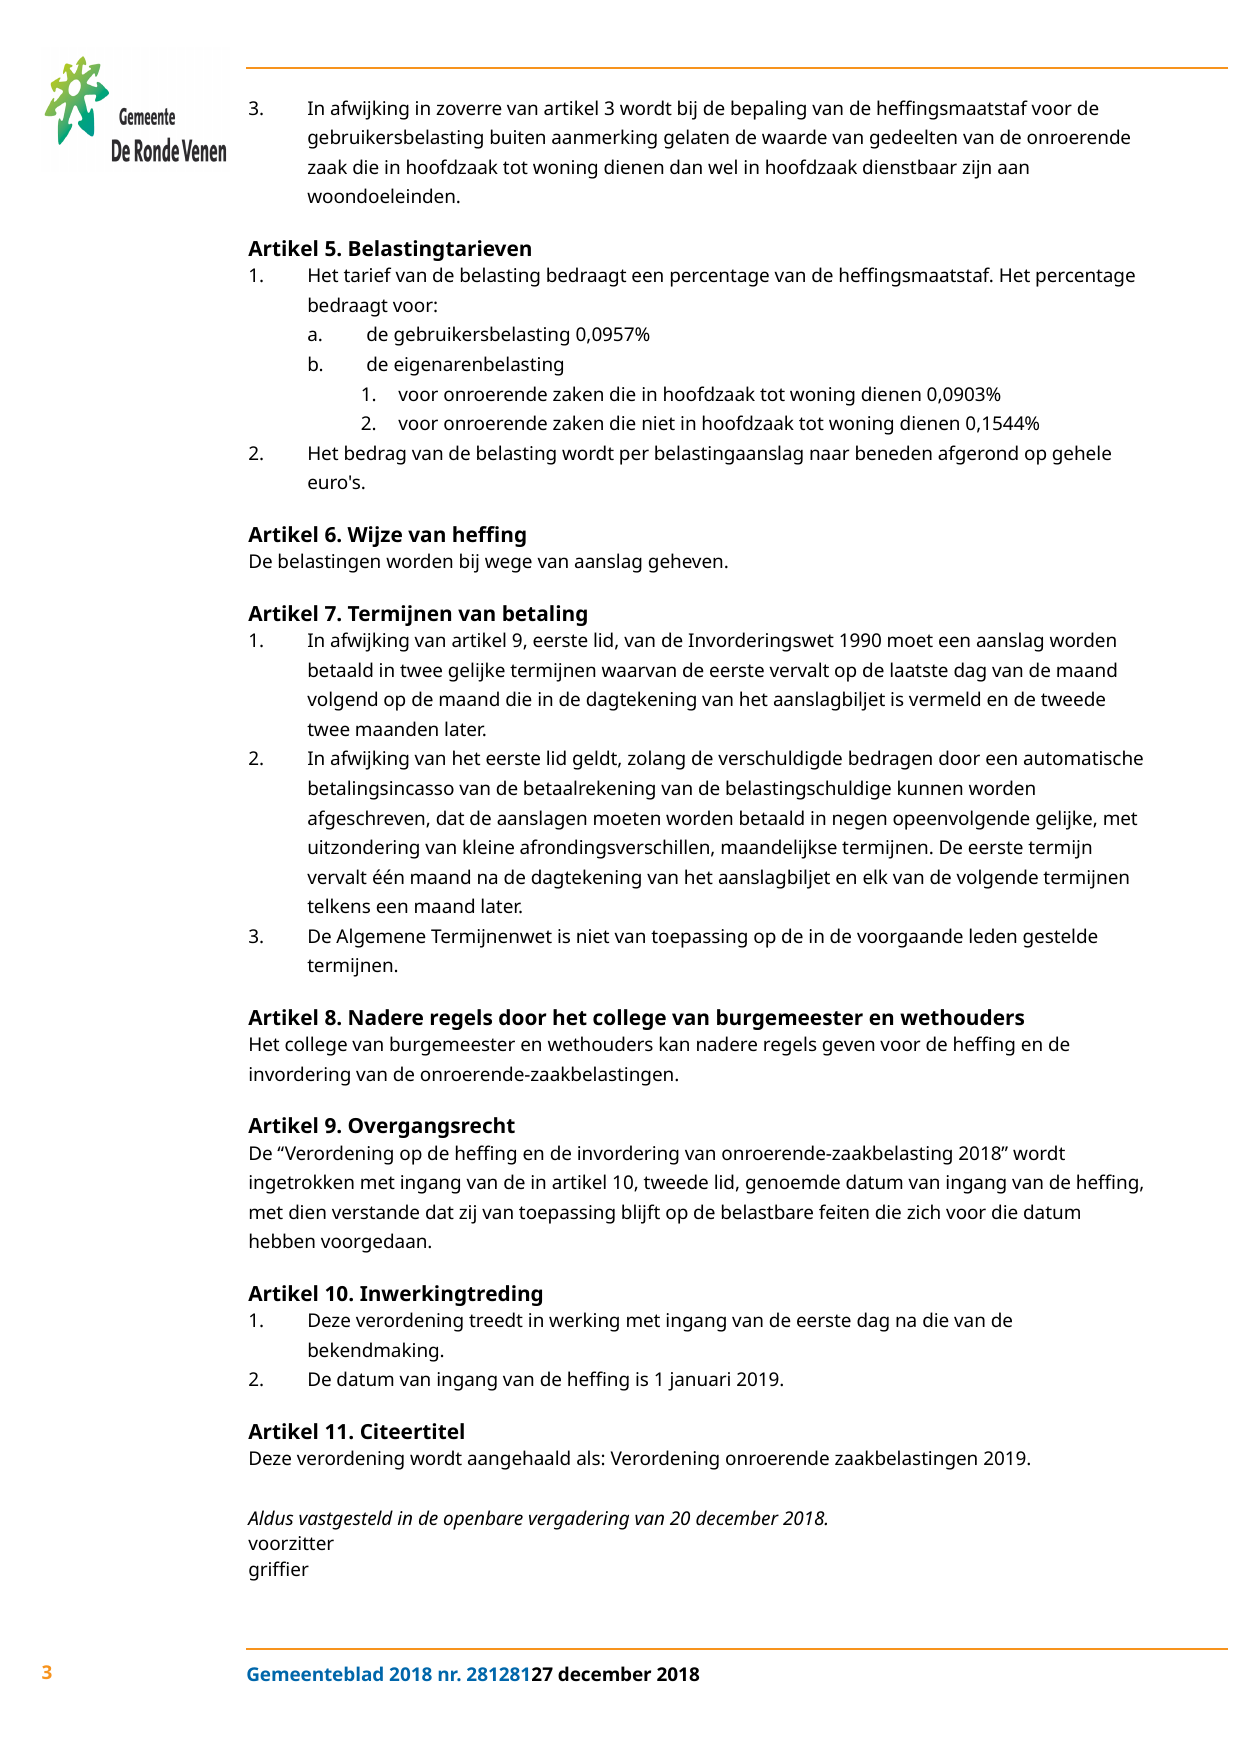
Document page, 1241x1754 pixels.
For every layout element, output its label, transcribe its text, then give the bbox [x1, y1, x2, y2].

text De “Verordening op de heffing en de invordering van onroerende-zaakbelasting 2018” wordt ingetrokken met ingang van de in artikel 10, tweede lid, genoemde datum van ingang van de heffing, met dien verstande dat zij van toepassing blijft op de belastbare feiten die zich voor die datum hebben voorgedaan. [248, 1140, 1152, 1254]
list De Algemene Termijnenwet is niet van toepassing op de in de voorgaande leden gestelde termijnen. [248, 923, 1152, 978]
text Deze verordening wordt aangehaald als: Verordening onroerende zaakbelastingen 2019. [248, 1446, 1152, 1471]
text Artikel 7. Termijnen van betaling [248, 599, 1152, 627]
list Deze verordening treedt in werking met ingang van de eerste dag na die van de bekendmaking. [248, 1307, 1152, 1363]
text Artikel 10. Inwerkingtreding [248, 1279, 1152, 1307]
text Artikel 5. Belastingtarieven [248, 234, 1152, 262]
text Het college van burgemeester en wethouders kan nadere regels geven voor de heffing en de invordering van de onroerende-zaakbelastingen. [248, 1031, 1152, 1087]
list voor onroerende zaken die in hoofdzaak tot woning dienen 0,0903% [361, 381, 1152, 406]
list de eigenarenbelasting [307, 351, 1152, 377]
text griffier [248, 1556, 1152, 1582]
text Artikel 8. Nadere regels door het college van burgemeester en wethouders [248, 1003, 1152, 1031]
text Aldus vastgesteld in de openbare vergadering van 20 december 2018. [248, 1505, 1152, 1530]
list Het tarief van de belasting bedraagt een percentage van de heffingsmaatstaf. Het percentage bedraagt voor: [248, 262, 1152, 318]
list de gebruikersbelasting 0,0957% [307, 322, 1152, 347]
picture [41, 47, 231, 172]
text voorzitter [248, 1530, 1152, 1556]
list In afwijking van artikel 9, eerste lid, van de Invorderingswet 1990 moet een aanslag worden betaald in twee gelijke termijnen waarvan de eerste vervalt op de laatste dag van de maand volgend op de maand die in de dagtekening van het aanslagbiljet is vermeld en de tweede twee maanden later. [248, 627, 1152, 742]
list Het bedrag van de belasting wordt per belastingaanslag naar beneden afgerond op gehele euro's. [248, 440, 1152, 495]
list De datum van ingang van de heffing is 1 januari 2019. [248, 1367, 1152, 1392]
list In afwijking in zoverre van artikel 3 wordt bij de bepaling van de heffingsmaatstaf voor de gebruikersbelasting buiten aanmerking gelaten de waarde van gedeelten van de onroerende zaak die in hoofdzaak tot woning dienen dan wel in hoofdzaak dienstbaar zijn aan woondoeleinden. [248, 95, 1152, 209]
list voor onroerende zaken die niet in hoofdzaak tot woning dienen 0,1544% [361, 410, 1152, 436]
list In afwijking van het eerste lid geldt, zolang de verschuldigde bedragen door een automatische betalingsincasso van de betaalrekening van de belastingschuldige kunnen worden afgeschreven, dat de aanslagen moeten worden betaald in negen opeenvolgende gelijke, met uitzondering van kleine afrondingsverschillen, maandelijkse termijnen. De eerste termijn vervalt één maand na de dagtekening van het aanslagbiljet en elk van de volgende termijnen telkens een maand later. [248, 746, 1152, 919]
text De belastingen worden bij wege van aanslag geheven. [248, 548, 1152, 574]
text Artikel 11. Citeertitel [248, 1417, 1152, 1446]
text Artikel 9. Overgangsrecht [248, 1111, 1152, 1140]
text Artikel 6. Wijze van heffing [248, 520, 1152, 548]
